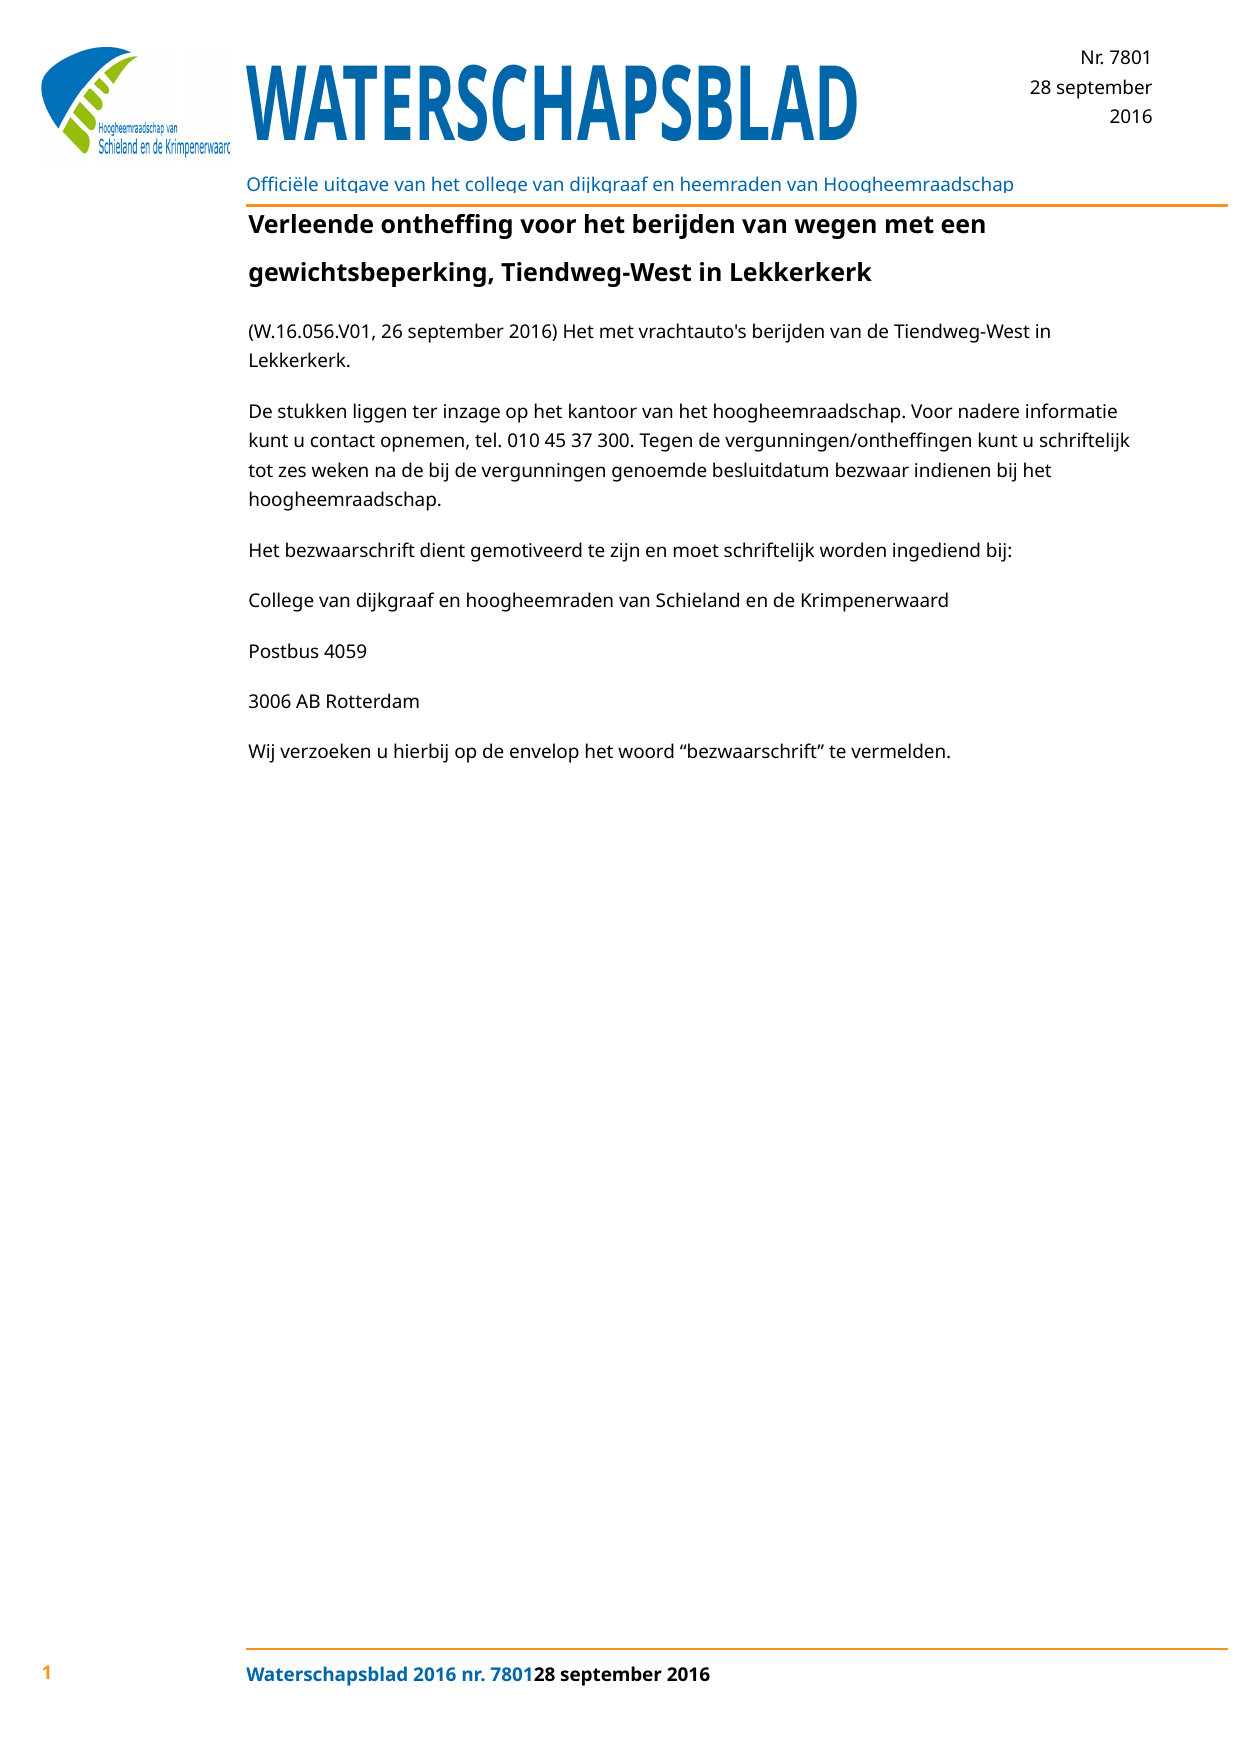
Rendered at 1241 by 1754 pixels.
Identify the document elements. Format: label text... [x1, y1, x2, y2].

text Wij verzoeken u hierbij op de envelop het woord “bezwaarschrift” te vermelden. [248, 739, 1152, 764]
text 3006 AB Rotterdam [248, 688, 1152, 714]
text De stukken liggen ter inzage op het kantoor van het hoogheemraadschap. Voor nadere informatie kunt u contact opnemen, tel. 010 45 37 300. Tegen de vergunningen/ontheffingen kunt u schriftelijk tot zes weken na de bij de vergunningen genoemde besluitdatum bezwaar indienen bij het hoogheemraadschap. [248, 398, 1152, 512]
text Het bezwaarschrift dient gemotiveerd te zijn en moet schriftelijk worden ingediend bij: [248, 537, 1152, 563]
picture [41, 47, 231, 172]
text (W.16.056.V01, 26 september 2016) Het met vrachtauto's berijden van de Tiendweg-West in Lekkerkerk. [248, 318, 1152, 373]
text Verleende ontheffing voor het berijden van wegen met een gewichtsbeperking, Tiendweg-West in Lekkerkerk [248, 207, 1152, 288]
text Postbus 4059 [248, 638, 1152, 664]
text College van dijkgraaf en hoogheemraden van Schieland en de Krimpenerwaard [248, 587, 1152, 613]
